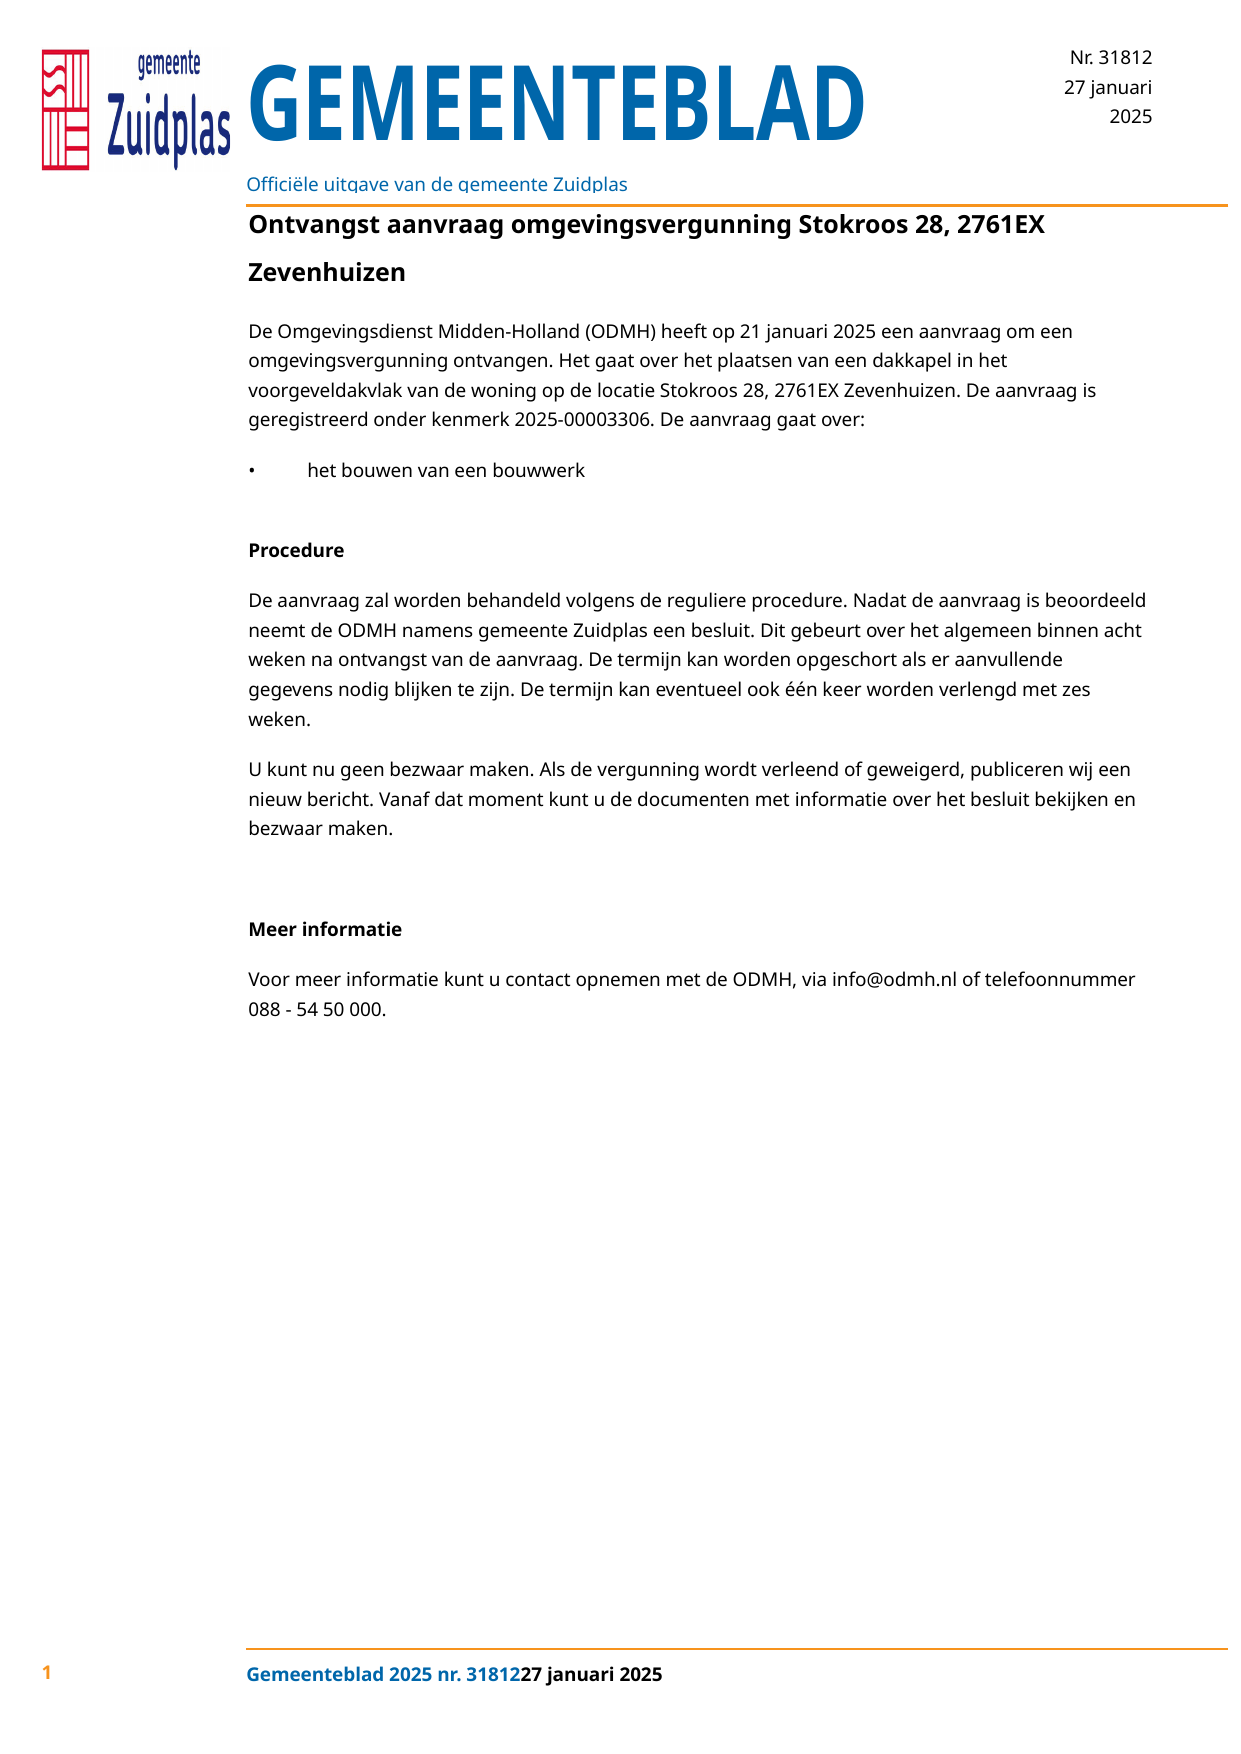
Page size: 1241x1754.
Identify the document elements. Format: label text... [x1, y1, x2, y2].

text Voor meer informatie kunt u contact opnemen met de ODMH, via info@odmh.nl of telefoonnummer 088 - 54 50 000. [248, 967, 1152, 1022]
text Meer informatie [248, 916, 1152, 942]
text Ontvangst aanvraag omgevingsvergunning Stokroos 28, 2761EX Zevenhuizen [248, 207, 1152, 288]
picture [41, 47, 231, 172]
list het bouwen van een bouwwerk [248, 457, 1152, 483]
text U kunt nu geen bezwaar maken. Als de vergunning wordt verleend of geweigerd, publiceren wij een nieuw bericht. Vanaf dat moment kunt u de documenten met informatie over het besluit bekijken en bezwaar maken. [248, 756, 1152, 841]
text De Omgevingsdienst Midden-Holland (ODMH) heeft op 21 januari 2025 een aanvraag om een omgevingsvergunning ontvangen. Het gaat over het plaatsen van een dakkapel in het voorgeveldakvlak van de woning op de locatie Stokroos 28, 2761EX Zevenhuizen. De aanvraag is geregistreerd onder kenmerk 2025-00003306. De aanvraag gaat over: [248, 318, 1152, 432]
text De aanvraag zal worden behandeld volgens de reguliere procedure. Nadat de aanvraag is beoordeeld neemt de ODMH namens gemeente Zuidplas een besluit. Dit gebeurt over het algemeen binnen acht weken na ontvangst van de aanvraag. De termijn kan worden opgeschort als er aanvullende gegevens nodig blijken te zijn. De termijn kan eventueel ook één keer worden verlengd met zes weken. [248, 587, 1152, 732]
text Procedure [248, 537, 1152, 563]
